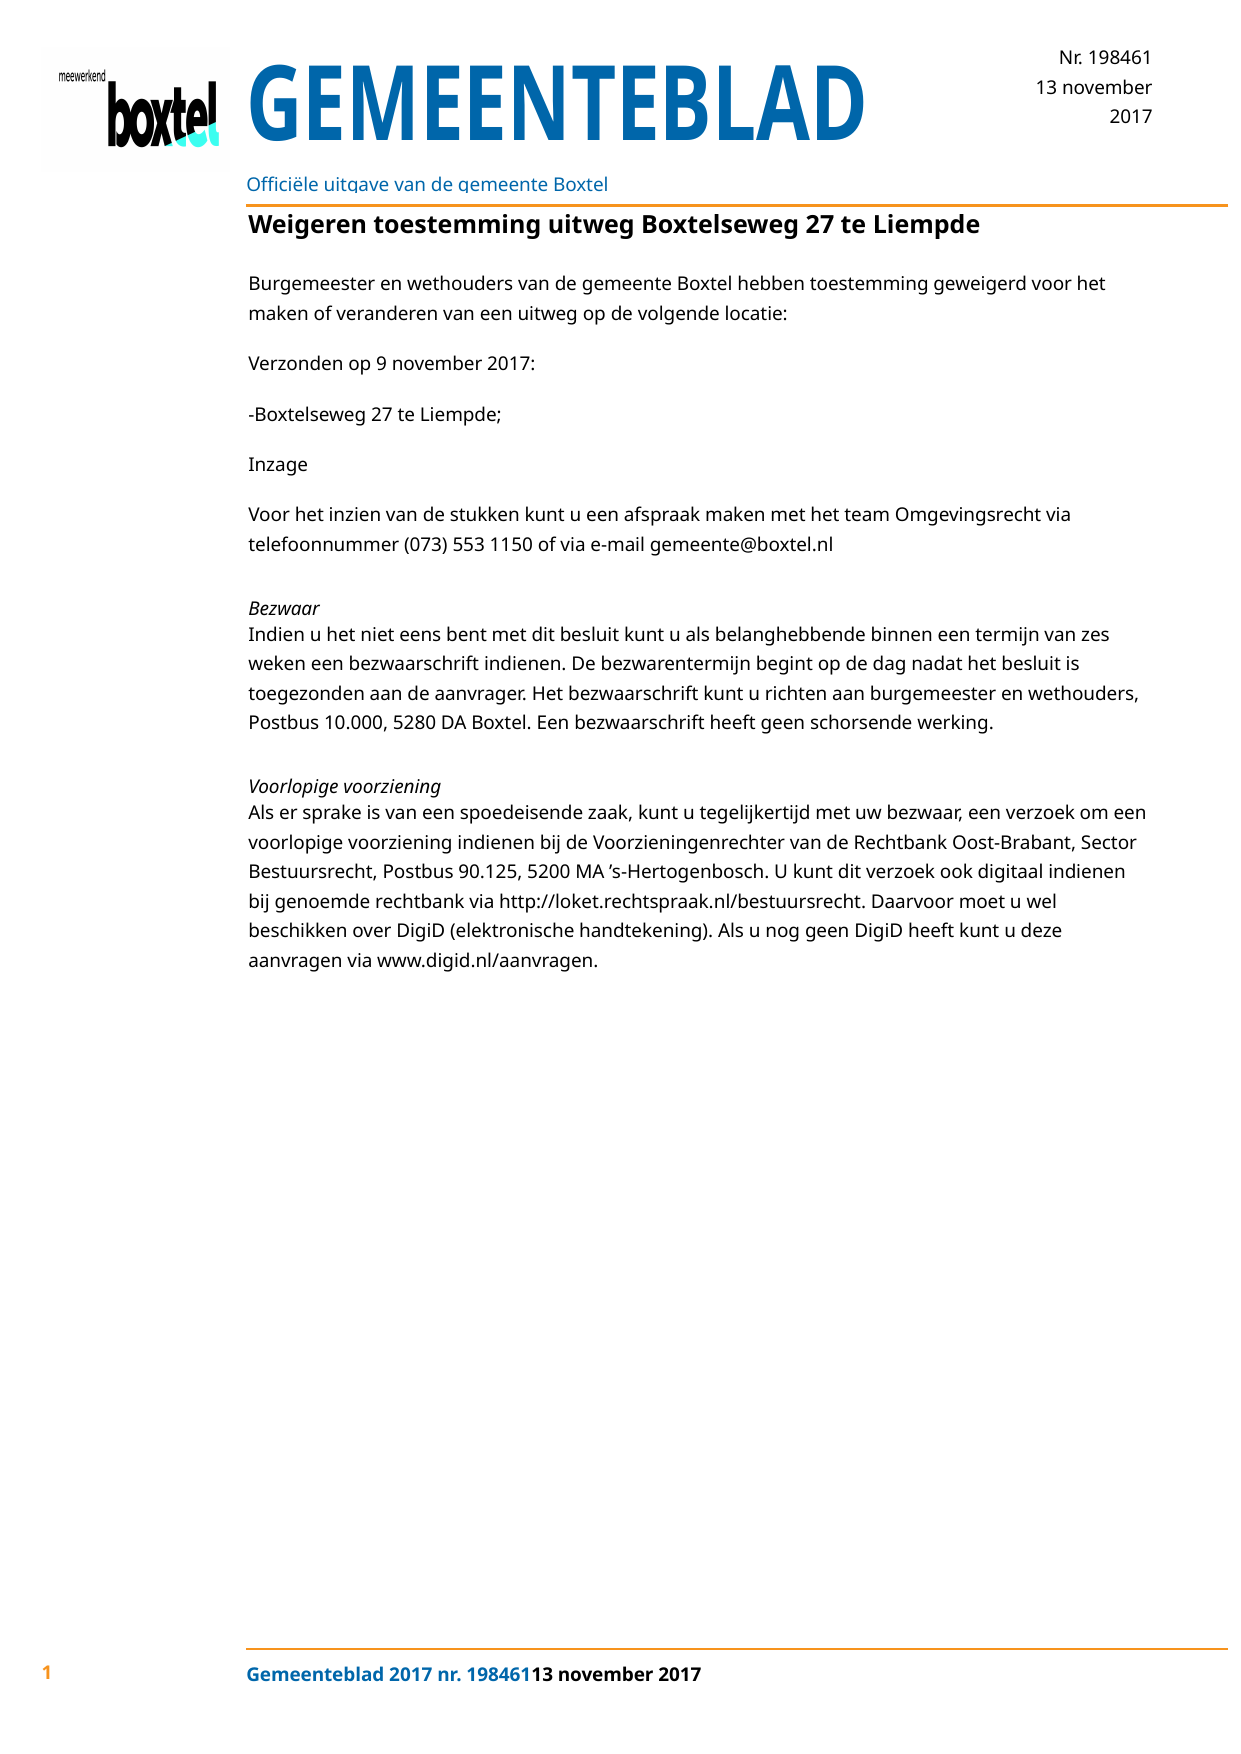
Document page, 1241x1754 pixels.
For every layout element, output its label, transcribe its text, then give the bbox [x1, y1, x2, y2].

text Als er sprake is van een spoedeisende zaak, kunt u tegelijkertijd met uw bezwaar, een verzoek om een voorlopige voorziening indienen bij de Voorzieningenrechter van de Rechtbank Oost-Brabant, Sector Bestuursrecht, Postbus 90.125, 5200 MA ’s-Hertogenbosch. U kunt dit verzoek ook digitaal indienen bij genoemde rechtbank via http://loket.rechtspraak.nl/bestuursrecht. Daarvoor moet u wel beschikken over DigiD (elektronische handtekening). Als u nog geen DigiD heeft kunt u deze aanvragen via www.digid.nl/aanvragen. [248, 799, 1152, 973]
text Voor het inzien van de stukken kunt u een afspraak maken met het team Omgevingsrecht via telefoonnummer (073) 553 1150 of via e-mail gemeente@boxtel.nl [248, 502, 1152, 557]
text -Boxtelseweg 27 te Liempde; [248, 401, 1152, 426]
text Voorlopige voorziening [248, 773, 1152, 799]
text Weigeren toestemming uitweg Boxtelseweg 27 te Liempde [248, 207, 1152, 241]
text Burgemeester en wethouders van de gemeente Boxtel hebben toestemming geweigerd voor het maken of veranderen van een uitweg op de volgende locatie: [248, 270, 1152, 326]
text Inzage [248, 451, 1152, 477]
text Bezwaar [248, 595, 1152, 621]
text Indien u het niet eens bent met dit besluit kunt u als belanghebbende binnen een termijn van zes weken een bezwaarschrift indienen. De bezwarentermijn begint op de dag nadat het besluit is toegezonden aan de aanvrager. Het bezwaarschrift kunt u richten aan burgemeester en wethouders, Postbus 10.000, 5280 DA Boxtel. Een bezwaarschrift heeft geen schorsende werking. [248, 621, 1152, 735]
picture [41, 47, 231, 172]
text Verzonden op 9 november 2017: [248, 350, 1152, 376]
